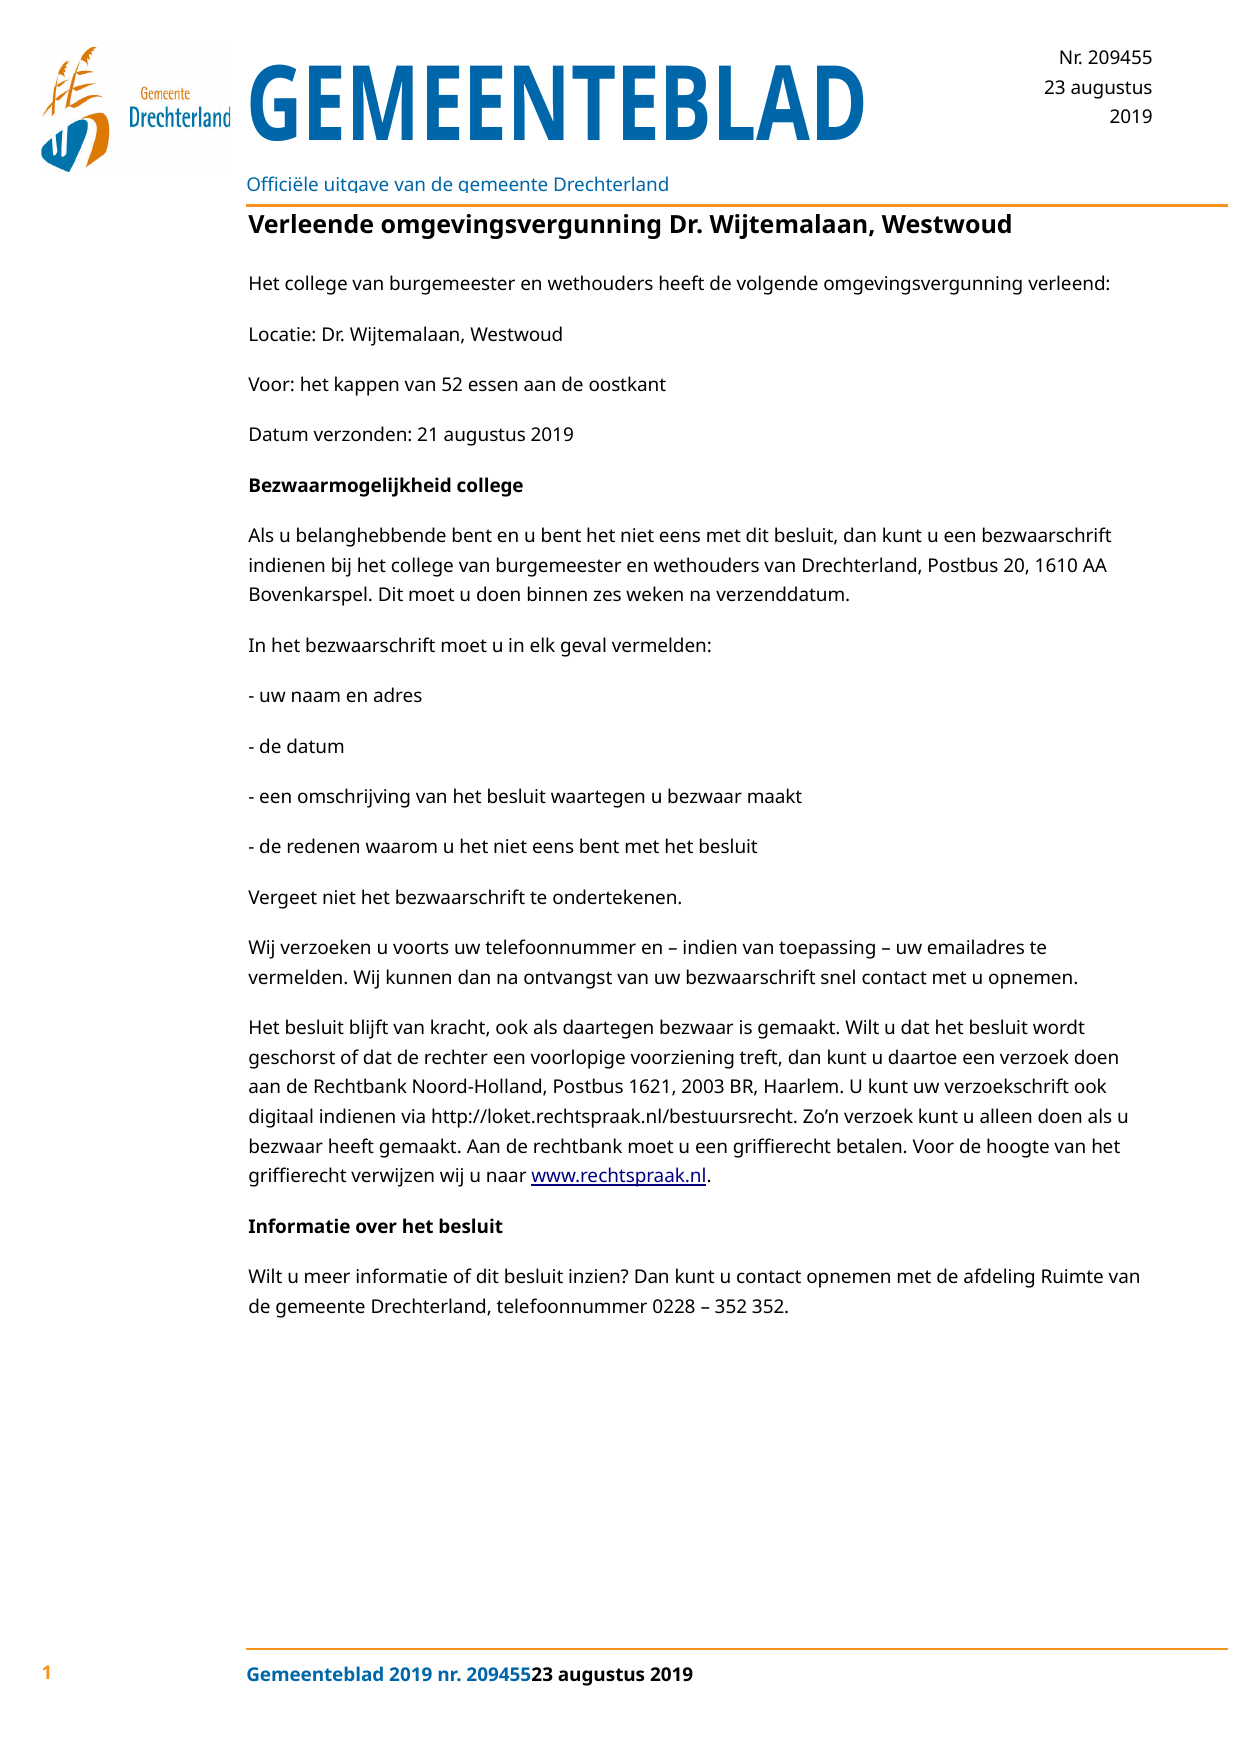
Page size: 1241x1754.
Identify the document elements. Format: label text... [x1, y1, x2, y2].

text - een omschrijving van het besluit waartegen u bezwaar maakt [248, 783, 1152, 809]
text Wilt u meer informatie of dit besluit inzien? Dan kunt u contact opnemen met de afdeling Ruimte van de gemeente Drechterland, telefoonnummer 0228 – 352 352. [248, 1263, 1152, 1318]
text Vergeet niet het bezwaarschrift te ondertekenen. [248, 884, 1152, 910]
text In het bezwaarschrift moet u in elk geval vermelden: [248, 632, 1152, 658]
text Het college van burgemeester en wethouders heeft de volgende omgevingsvergunning verleend: [248, 270, 1152, 296]
text Locatie: Dr. Wijtemalaan, Westwoud [248, 321, 1152, 346]
picture [41, 47, 231, 172]
text - de datum [248, 733, 1152, 758]
text Bezwaarmogelijkheid college [248, 472, 1152, 498]
text Voor: het kappen van 52 essen aan de oostkant [248, 371, 1152, 397]
picture [226, 115, 231, 124]
text Datum verzonden: 21 augustus 2019 [248, 422, 1152, 447]
text Verleende omgevingsvergunning Dr. Wijtemalaan, Westwoud [248, 207, 1152, 241]
text Als u belanghebbende bent en u bent het niet eens met dit besluit, dan kunt u een bezwaarschrift indienen bij het college van burgemeester en wethouders van Drechterland, Postbus 20, 1610 AA Bovenkarspel. Dit moet u doen binnen zes weken na verzenddatum. [248, 522, 1152, 607]
text - uw naam en adres [248, 682, 1152, 708]
picture [41, 158, 64, 172]
text Wij verzoeken u voorts uw telefoonnummer en – indien van toepassing – uw emailadres te vermelden. Wij kunnen dan na ontvangst van uw bezwaarschrift snel contact met u opnemen. [248, 934, 1152, 990]
text Het besluit blijft van kracht, ook als daartegen bezwaar is gemaakt. Wilt u dat het besluit wordt geschorst of dat de rechter een voorlopige voorziening treft, dan kunt u daartoe een verzoek doen aan de Rechtbank Noord-Holland, Postbus 1621, 2003 BR, Haarlem. U kunt uw verzoekschrift ook digitaal indienen via http://loket.rechtspraak.nl/bestuursrecht. Zo’n verzoek kunt u alleen doen als u bezwaar heeft gemaakt. Aan de rechtbank moet u een griffierecht betalen. Voor de hoogte van het griffierecht verwijzen wij u naar www.rechtspraak.nl. [248, 1014, 1152, 1188]
text - de redenen waarom u het niet eens bent met het besluit [248, 834, 1152, 859]
text Informatie over het besluit [248, 1213, 1152, 1238]
